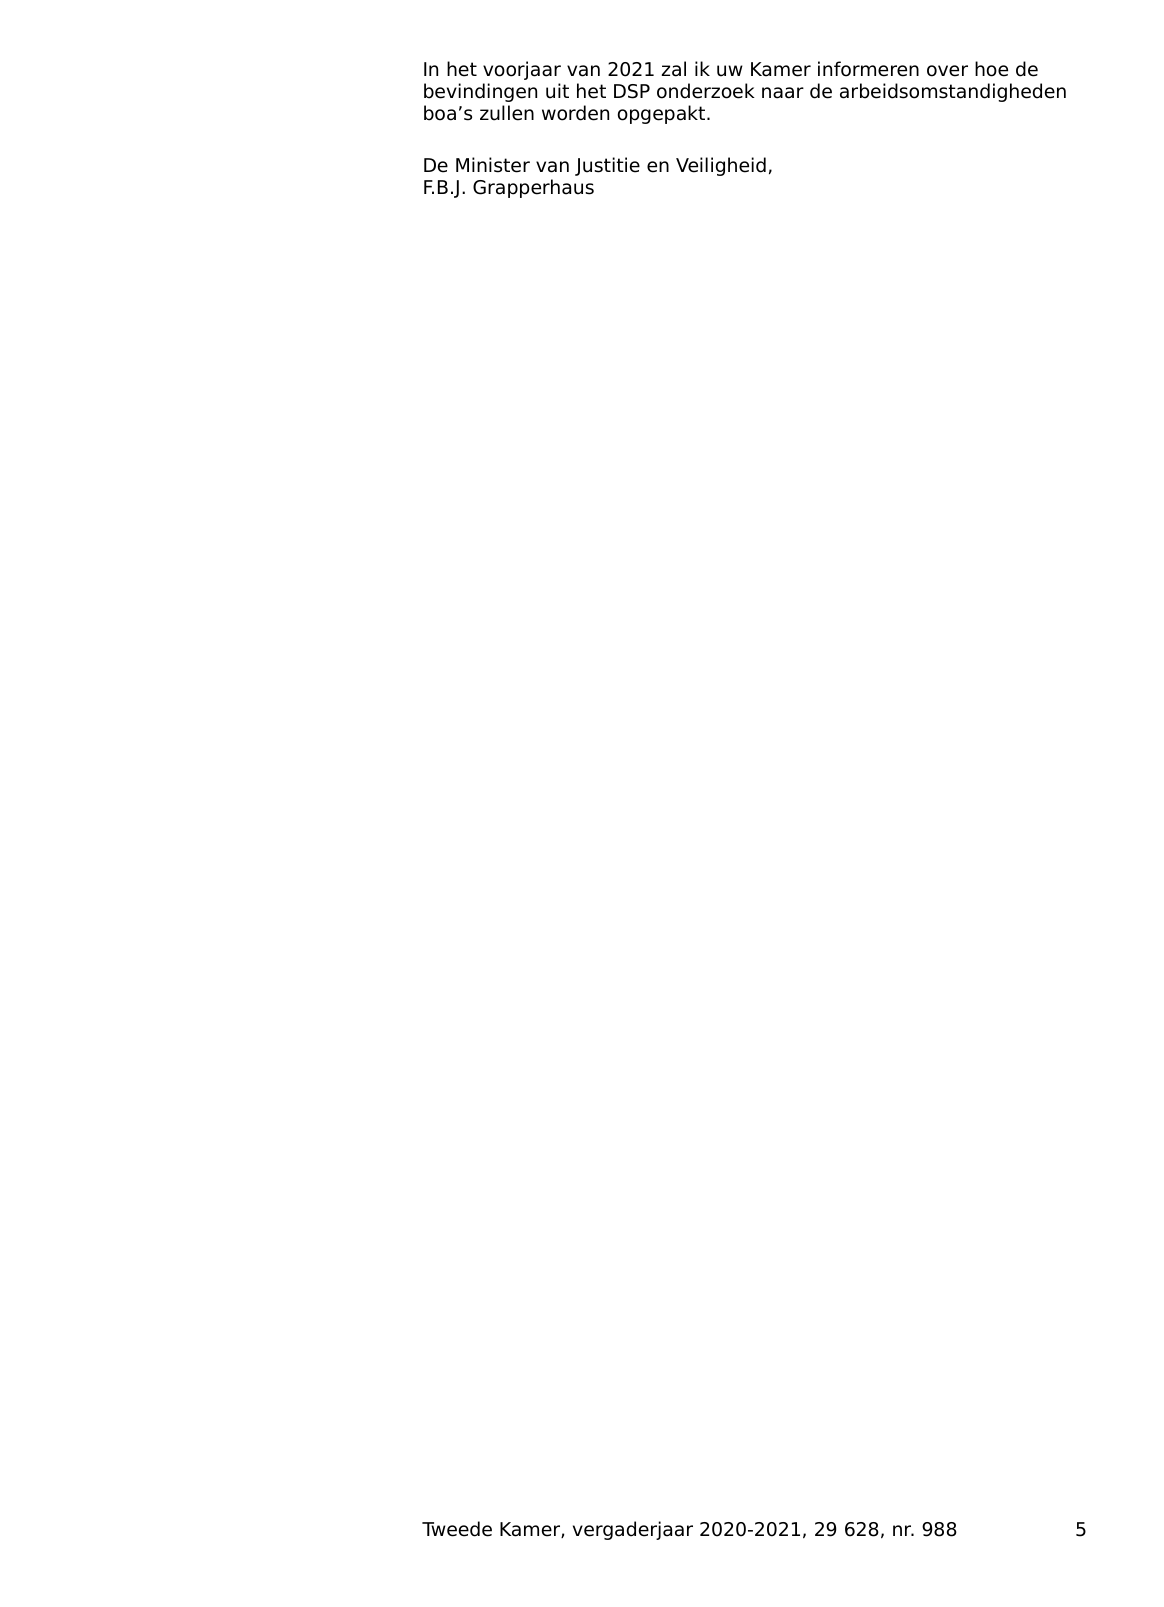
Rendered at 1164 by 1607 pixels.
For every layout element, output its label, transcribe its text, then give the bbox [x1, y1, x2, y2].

text In het voorjaar van 2021 zal ik uw Kamer informeren over hoe de bevindingen uit het DSP onderzoek naar de arbeidsomstandigheden boa’s zullen worden opgepakt. [422, 59, 1087, 125]
text De Minister van Justitie en Veiligheid, F.B.J. Grapperhaus [422, 155, 1087, 199]
